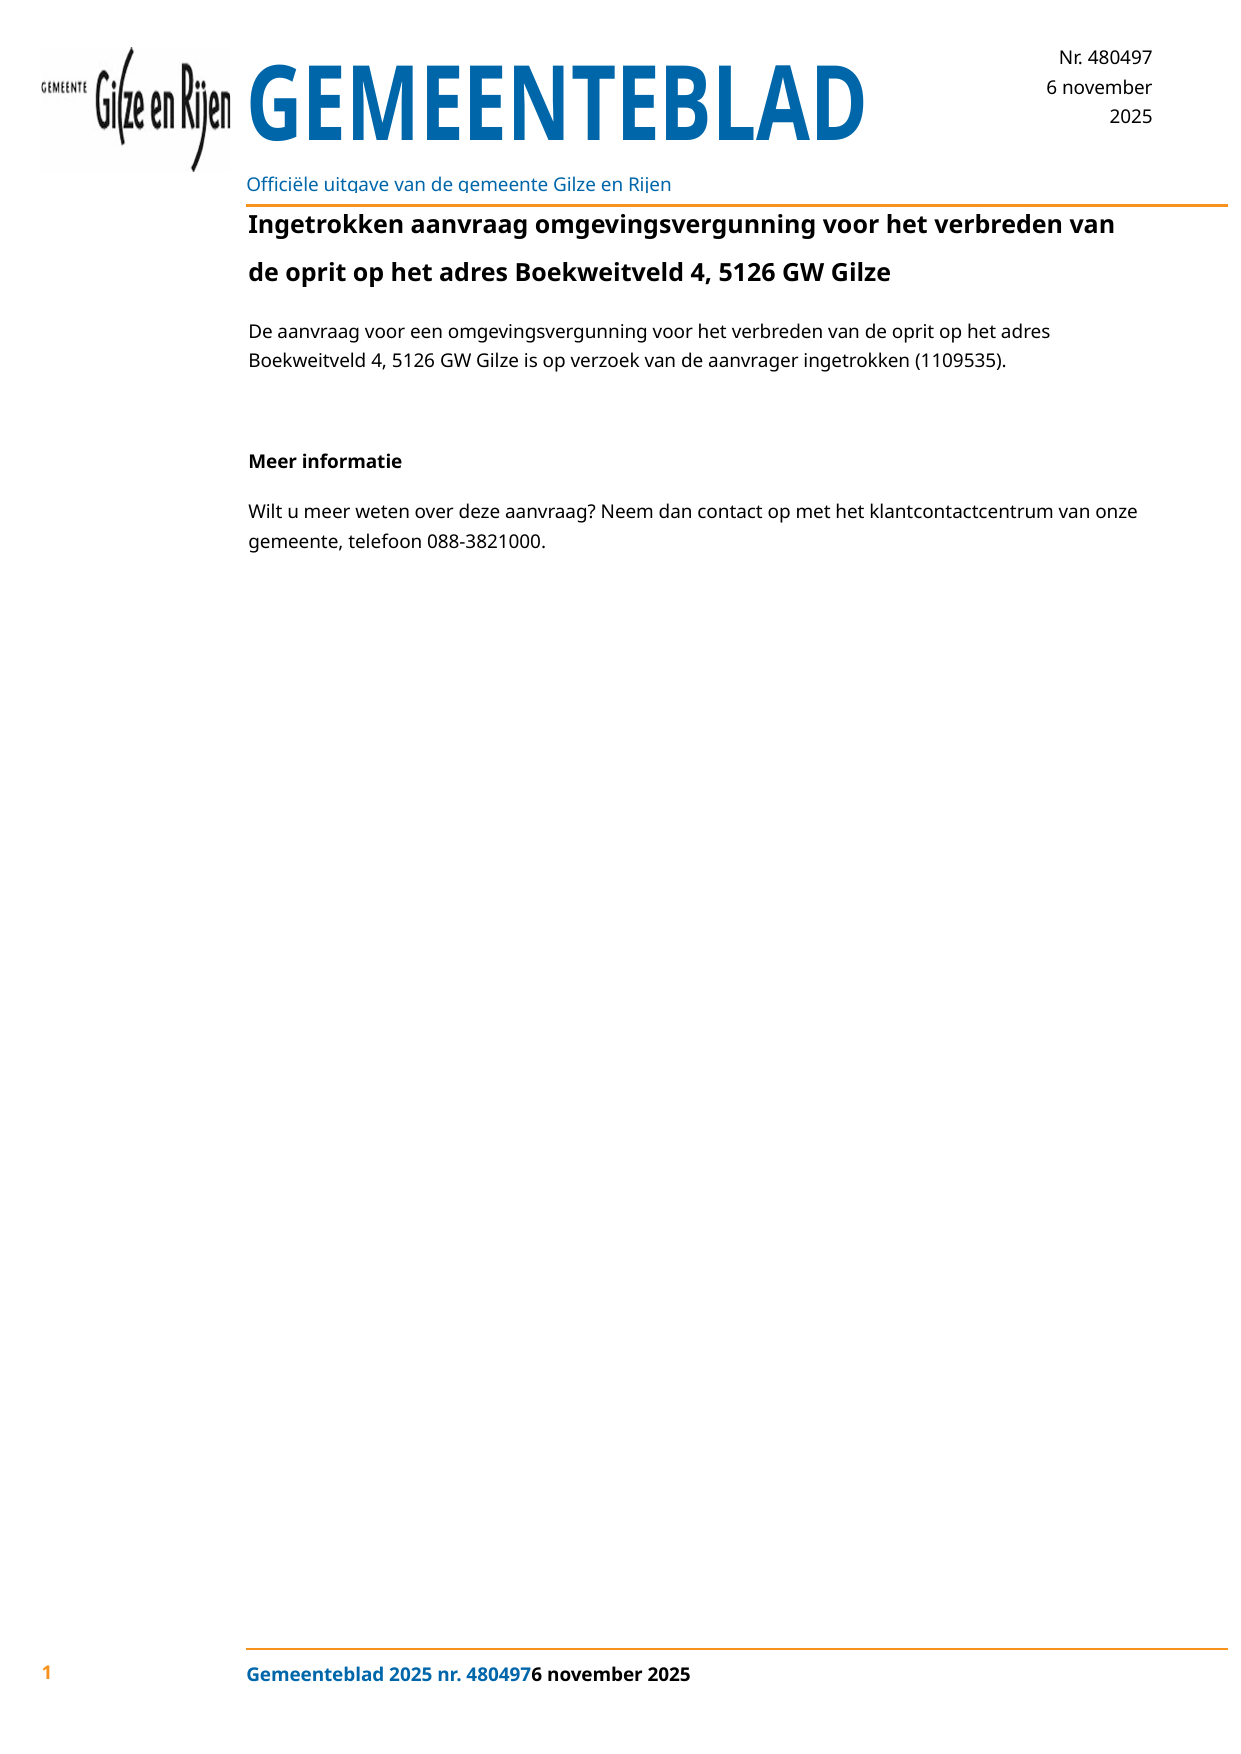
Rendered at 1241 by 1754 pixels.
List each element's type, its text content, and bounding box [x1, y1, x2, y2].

text Wilt u meer weten over deze aanvraag? Neem dan contact op met het klantcontactcentrum van onze gemeente, telefoon 088-3821000. [248, 499, 1152, 554]
picture [41, 47, 231, 172]
text Meer informatie [248, 448, 1152, 474]
text Ingetrokken aanvraag omgevingsvergunning voor het verbreden van de oprit op het adres Boekweitveld 4, 5126 GW Gilze [248, 207, 1152, 288]
text De aanvraag voor een omgevingsvergunning voor het verbreden van de oprit op het adres Boekweitveld 4, 5126 GW Gilze is op verzoek van de aanvrager ingetrokken (1109535). [248, 318, 1152, 373]
